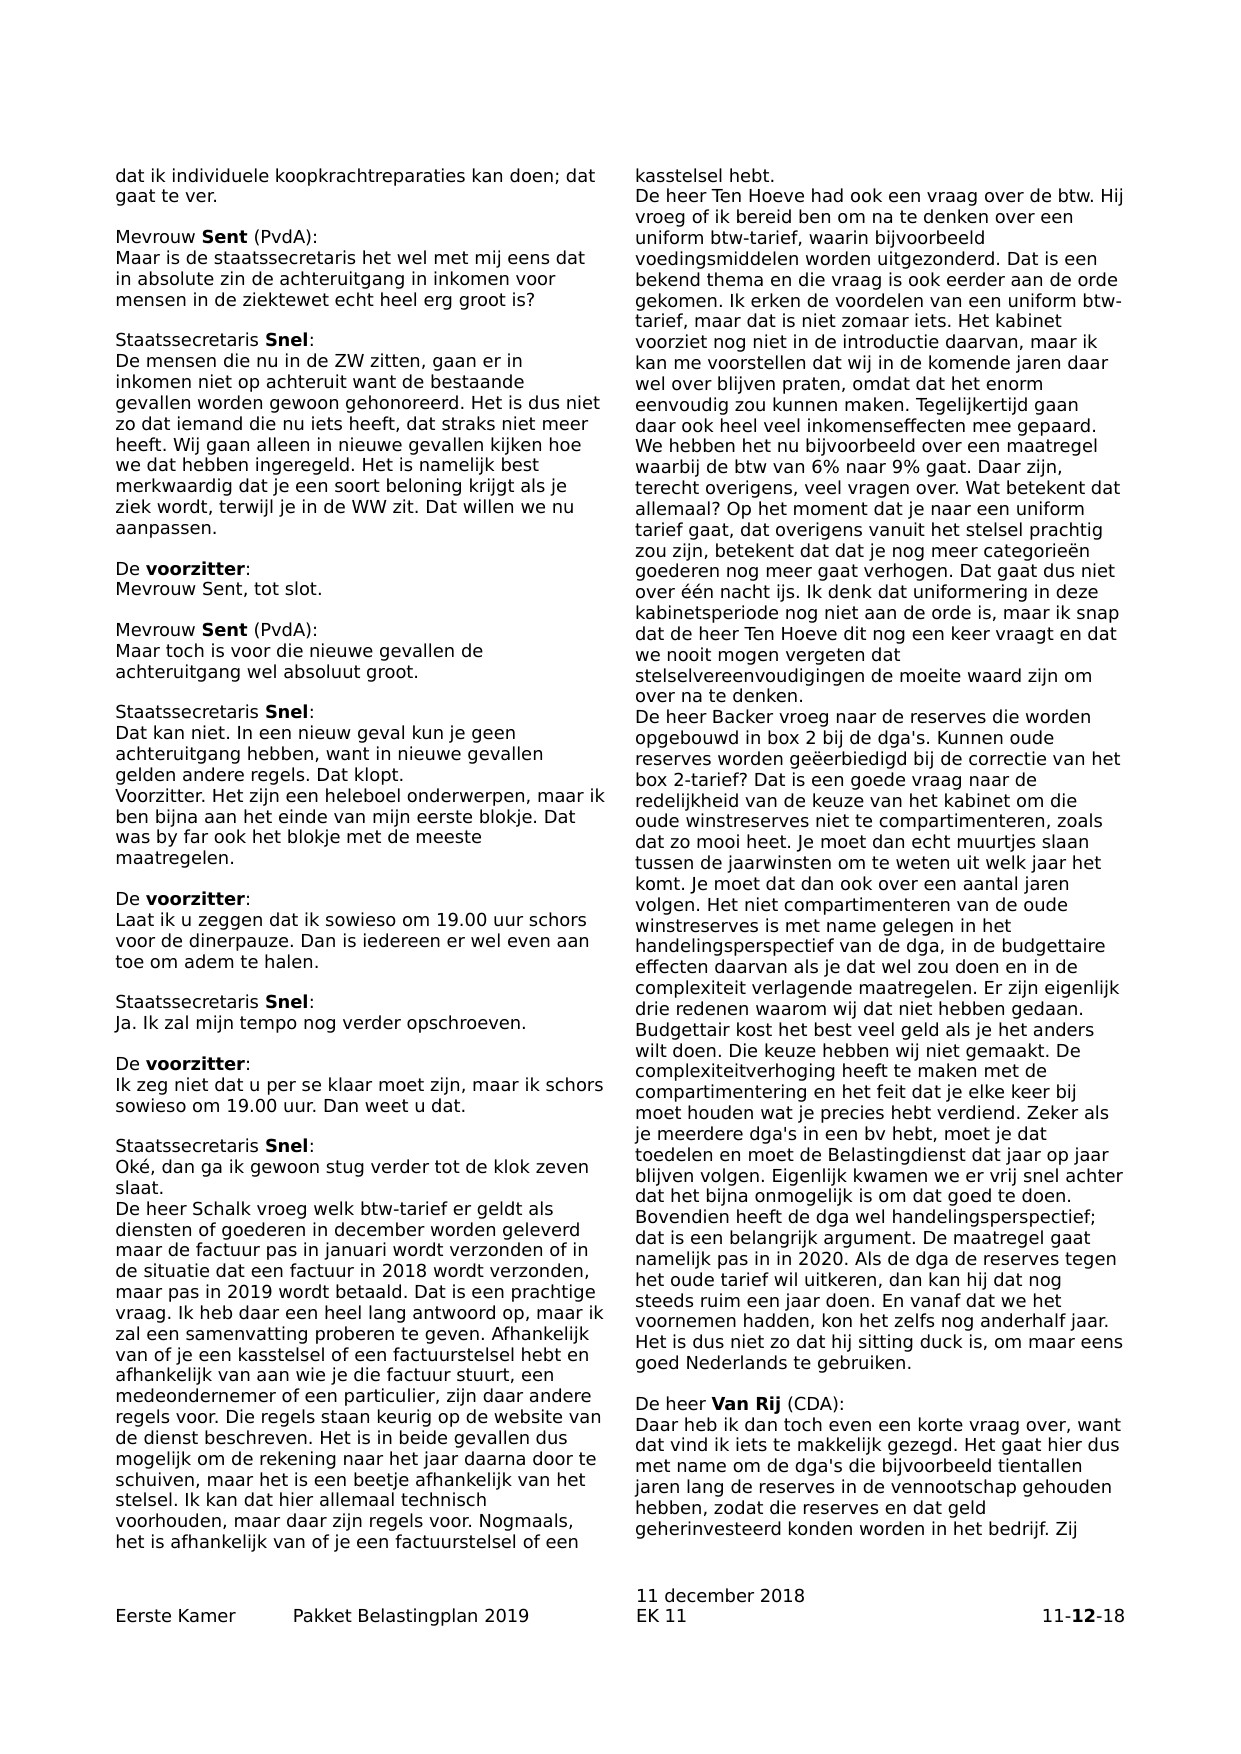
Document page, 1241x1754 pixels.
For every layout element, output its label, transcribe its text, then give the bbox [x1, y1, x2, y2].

text De heer Backer vroeg naar de reserves die worden opgebouwd in box 2 bij de dga's. Kunnen oude reserves worden geëerbiedigd bij de correctie van het box 2-tarief? Dat is een goede vraag naar de redelijkheid van de keuze van het kabinet om die oude winstreserves niet te compartimenteren, zoals dat zo mooi heet. Je moet dan echt muurtjes slaan tussen de jaarwinsten om te weten uit welk jaar het komt. Je moet dat dan ook over een aantal jaren volgen. Het niet compartimenteren van de oude winstreserves is met name gelegen in het handelingsperspectief van de dga, in de budgettaire effecten daarvan als je dat wel zou doen en in de complexiteit verlagende maatregelen. Er zijn eigenlijk drie redenen waarom wij dat niet hebben gedaan. Budgettair kost het best veel geld als je het anders wilt doen. Die keuze hebben wij niet gemaakt. De complexiteitverhoging heeft te maken met de compartimentering en het feit dat je elke keer bij moet houden wat je precies hebt verdiend. Zeker als je meerdere dga's in een bv hebt, moet je dat toedelen en moet de Belastingdienst dat jaar op jaar blijven volgen. Eigenlijk kwamen we er vrij snel achter dat het bijna onmogelijk is om dat goed te doen. Bovendien heeft de dga wel handelingsperspectief; dat is een belangrijk argument. De maatregel gaat namelijk pas in in 2020. Als de dga de reserves tegen het oude tarief wil uitkeren, dan kan hij dat nog steeds ruim een jaar doen. En vanaf dat we het voornemen hadden, kon het zelfs nog anderhalf jaar. Het is dus niet zo dat hij sitting duck is, om maar eens goed Nederlands te gebruiken. [635, 707, 1125, 1374]
text Staatssecretaris Snel: [115, 702, 605, 723]
text Oké, dan ga ik gewoon stug verder tot de klok zeven slaat. [115, 1157, 605, 1198]
text De voorzitter: [115, 889, 605, 910]
text De heer Van Rij (CDA): [635, 1394, 1125, 1414]
text Maar toch is voor die nieuwe gevallen de achteruitgang wel absoluut groot. [115, 641, 605, 682]
text dat ik individuele koopkrachtreparaties kan doen; dat gaat te ver. [115, 165, 605, 207]
text De voorzitter: [115, 1054, 605, 1074]
text Mevrouw Sent (PvdA): [115, 227, 605, 248]
text De heer Ten Hoeve had ook een vraag over de btw. Hij vroeg of ik bereid ben om na te denken over een uniform btw-tarief, waarin bijvoorbeeld voedingsmiddelen worden uitgezonderd. Dat is een bekend thema en die vraag is ook eerder aan de orde gekomen. Ik erken de voordelen van een uniform btw-tarief, maar dat is niet zomaar iets. Het kabinet voorziet nog niet in de introductie daarvan, maar ik kan me voorstellen dat wij in de komende jaren daar wel over blijven praten, omdat dat het enorm eenvoudig zou kunnen maken. Tegelijkertijd gaan daar ook heel veel inkomenseffecten mee gepaard. We hebben het nu bijvoorbeeld over een maatregel waarbij de btw van 6% naar 9% gaat. Daar zijn, terecht overigens, veel vragen over. Wat betekent dat allemaal? Op het moment dat je naar een uniform tarief gaat, dat overigens vanuit het stelsel prachtig zou zijn, betekent dat dat je nog meer categorieën goederen nog meer gaat verhogen. Dat gaat dus niet over één nacht ijs. Ik denk dat uniformering in deze kabinetsperiode nog niet aan de orde is, maar ik snap dat de heer Ten Hoeve dit nog een keer vraagt en dat we nooit mogen vergeten dat stelselvereenvoudigingen de moeite waard zijn om over na te denken. [635, 186, 1125, 707]
text Ja. Ik zal mijn tempo nog verder opschroeven. [115, 1013, 605, 1034]
text Maar is de staatssecretaris het wel met mij eens dat in absolute zin de achteruitgang in inkomen voor mensen in de ziektewet echt heel erg groot is? [115, 248, 605, 310]
text Dat kan niet. In een nieuw geval kun je geen achteruitgang hebben, want in nieuwe gevallen gelden andere regels. Dat klopt. [115, 723, 605, 786]
text Staatssecretaris Snel: [115, 992, 605, 1013]
text Voorzitter. Het zijn een heleboel onderwerpen, maar ik ben bijna aan het einde van mijn eerste blokje. Dat was by far ook het blokje met de meeste maatregelen. [115, 786, 605, 869]
text kasstelsel hebt. [635, 165, 1125, 186]
text Mevrouw Sent (PvdA): [115, 620, 605, 641]
text Daar heb ik dan toch even een korte vraag over, want dat vind ik iets te makkelijk gezegd. Het gaat hier dus met name om de dga's die bijvoorbeeld tientallen jaren lang de reserves in de vennootschap gehouden hebben, zodat die reserves en dat geld geherinvesteerd konden worden in het bedrijf. Zij [635, 1414, 1125, 1539]
text Staatssecretaris Snel: [115, 1136, 605, 1157]
text Laat ik u zeggen dat ik sowieso om 19.00 uur schors voor de dinerpauze. Dan is iedereen er wel even aan toe om adem te halen. [115, 910, 605, 972]
text Staatssecretaris Snel: [115, 330, 605, 351]
text Mevrouw Sent, tot slot. [115, 579, 605, 600]
text Ik zeg niet dat u per se klaar moet zijn, maar ik schors sowieso om 19.00 uur. Dan weet u dat. [115, 1074, 605, 1116]
text De mensen die nu in de ZW zitten, gaan er in inkomen niet op achteruit want de bestaande gevallen worden gewoon gehonoreerd. Het is dus niet zo dat iemand die nu iets heeft, dat straks niet meer heeft. Wij gaan alleen in nieuwe gevallen kijken hoe we dat hebben ingeregeld. Het is namelijk best merkwaardig dat je een soort beloning krijgt als je ziek wordt, terwijl je in de WW zit. Dat willen we nu aanpassen. [115, 351, 605, 538]
text De voorzitter: [115, 558, 605, 579]
text De heer Schalk vroeg welk btw-tarief er geldt als diensten of goederen in december worden geleverd maar de factuur pas in januari wordt verzonden of in de situatie dat een factuur in 2018 wordt verzonden, maar pas in 2019 wordt betaald. Dat is een prachtige vraag. Ik heb daar een heel lang antwoord op, maar ik zal een samenvatting proberen te geven. Afhankelijk van of je een kasstelsel of een factuurstelsel hebt en afhankelijk van aan wie je die factuur stuurt, een medeondernemer of een particulier, zijn daar andere regels voor. Die regels staan keurig op de website van de dienst beschreven. Het is in beide gevallen dus mogelijk om de rekening naar het jaar daarna door te schuiven, maar het is een beetje afhankelijk van het stelsel. Ik kan dat hier allemaal technisch voorhouden, maar daar zijn regels voor. Nogmaals, het is afhankelijk van of je een factuurstelsel of een [115, 1198, 605, 1553]
